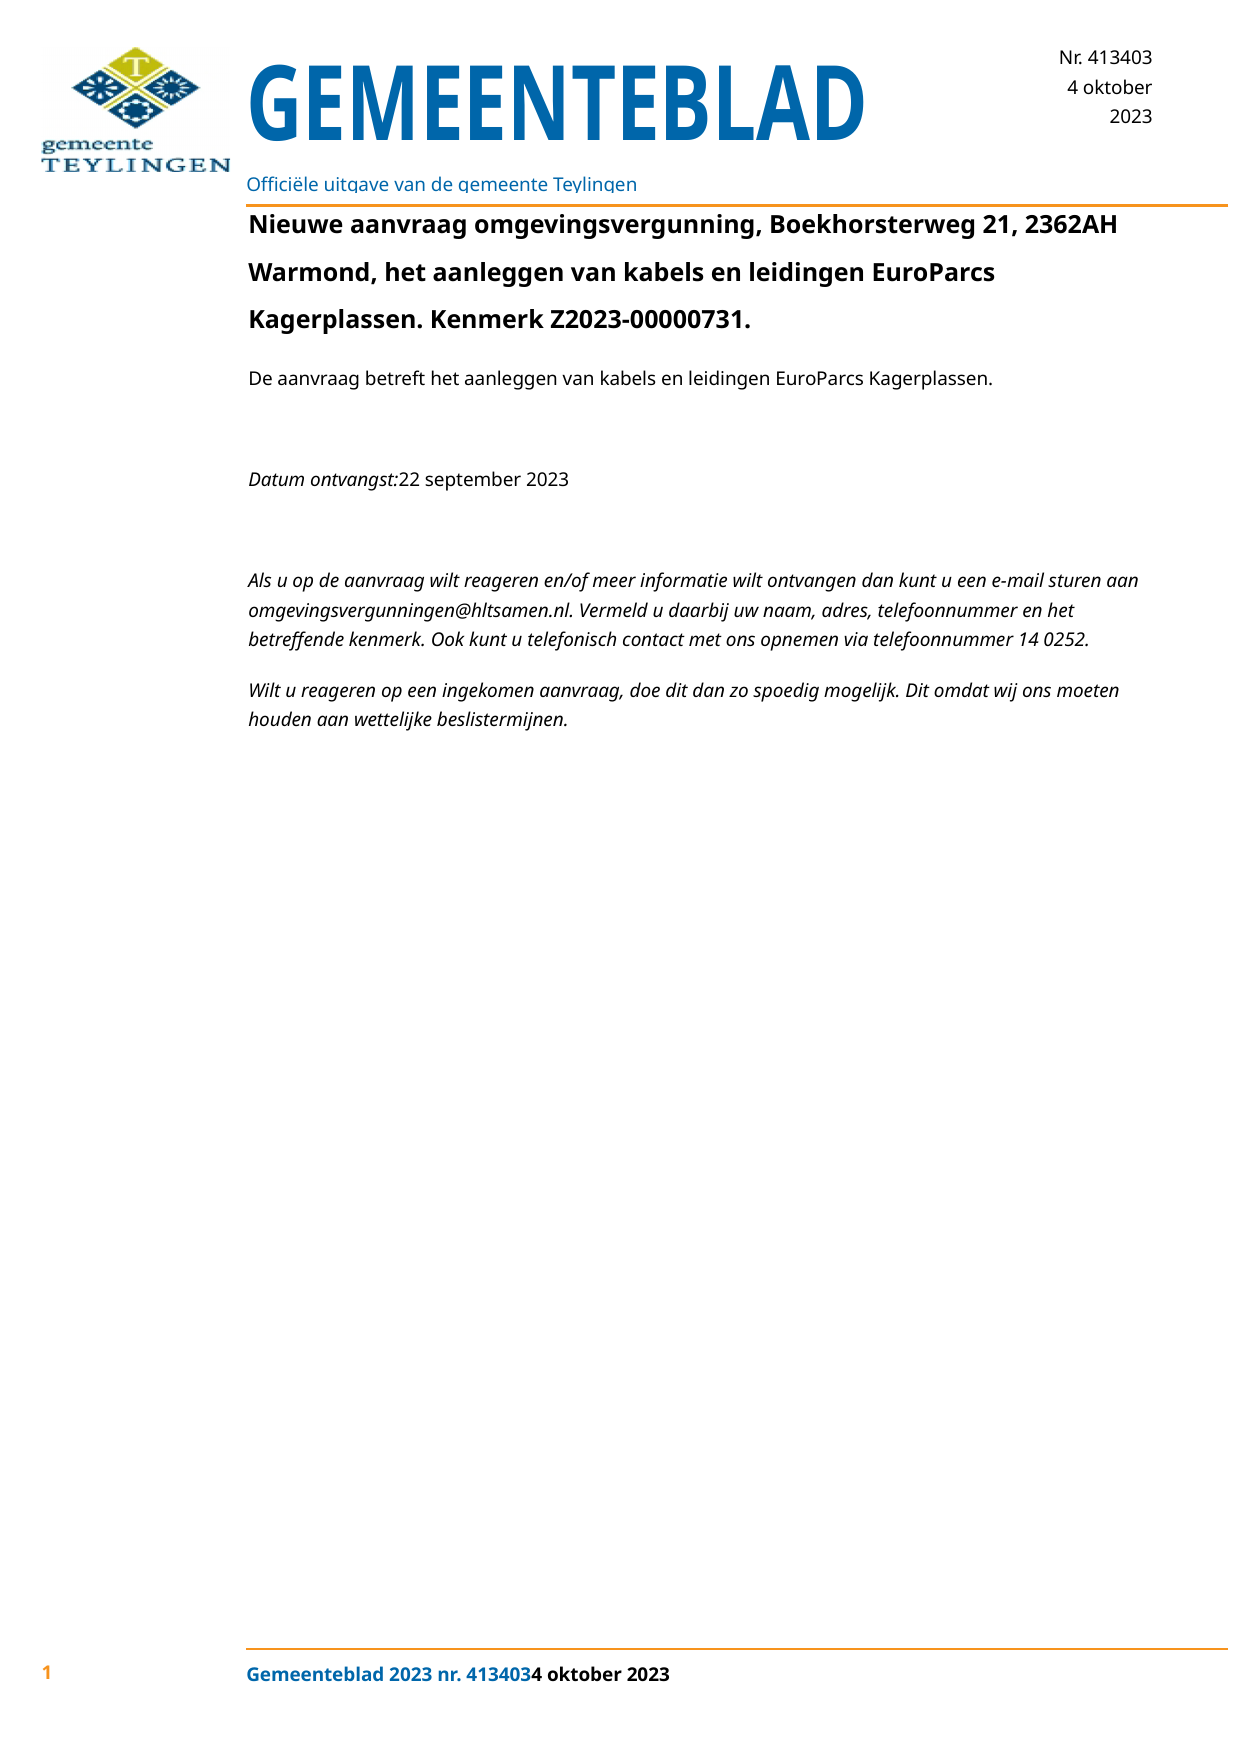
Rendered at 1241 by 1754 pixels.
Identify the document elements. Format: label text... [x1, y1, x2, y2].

text De aanvraag betreft het aanleggen van kabels en leidingen EuroParcs Kagerplassen. [248, 366, 1152, 391]
text Nieuwe aanvraag omgevingsvergunning, Boekhorsterweg 21, 2362AH Warmond, het aanleggen van kabels en leidingen EuroParcs Kagerplassen. Kenmerk Z2023-00000731. [248, 207, 1152, 336]
text Wilt u reageren op een ingekomen aanvraag, doe dit dan zo spoedig mogelijk. Dit omdat wij ons moeten houden aan wettelijke beslistermijnen. [248, 677, 1152, 732]
text Als u op de aanvraag wilt reageren en/of meer informatie wilt ontvangen dan kunt u een e-mail sturen aan omgevingsvergunningen@hltsamen.nl. Vermeld u daarbij uw naam, adres, telefoonnummer en het betreffende kenmerk. Ook kunt u telefonisch contact met ons opnemen via telefoonnummer 14 0252. [248, 567, 1152, 652]
text Datum ontvangst:22 september 2023 [248, 466, 1152, 492]
picture [41, 47, 231, 172]
